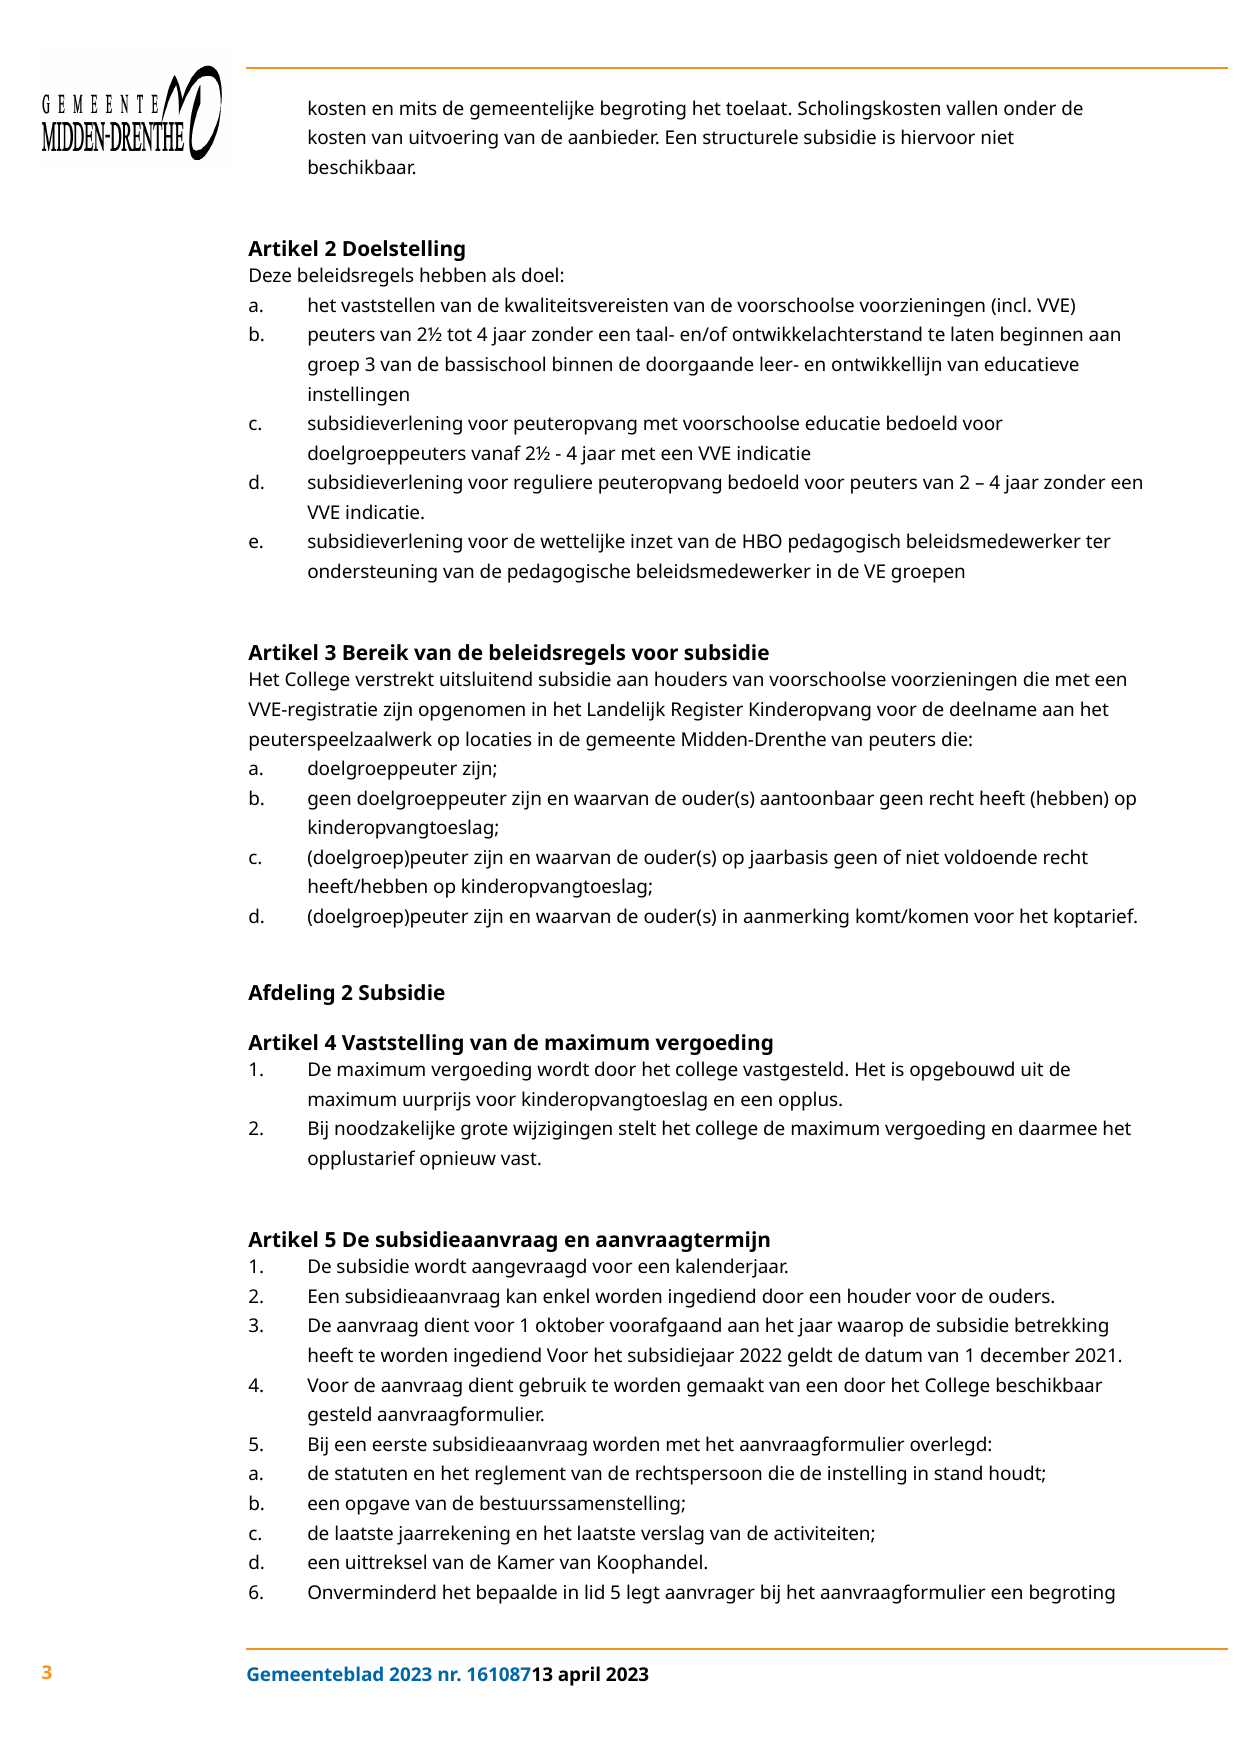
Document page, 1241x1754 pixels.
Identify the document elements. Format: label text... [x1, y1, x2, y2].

list een uittreksel van de Kamer van Koophandel. [248, 1549, 1152, 1575]
text Artikel 3 Bereik van de beleidsregels voor subsidie [248, 638, 1152, 667]
list Voor de aanvraag dient gebruik te worden gemaakt van een door het College beschikbaar gesteld aanvraagformulier. [248, 1372, 1152, 1427]
list kosten en mits de gemeentelijke begroting het toelaat. Scholingskosten vallen onder de [248, 95, 1152, 121]
text Artikel 2 Doelstelling [248, 234, 1152, 262]
list kosten van uitvoering van de aanbieder. Een structurele subsidie is hiervoor niet [248, 124, 1152, 150]
list Bij een eerste subsidieaanvraag worden met het aanvraagformulier overlegd: [248, 1431, 1152, 1457]
text Het College verstrekt uitsluitend subsidie aan houders van voorschoolse voorzieningen die met een VVE-registratie zijn opgenomen in het Landelijk Register Kinderopvang voor de deelname aan het peuterspeelzaalwerk op locaties in de gemeente Midden-Drenthe van peuters die: [248, 667, 1152, 752]
list de statuten en het reglement van de rechtspersoon die de instelling in stand houdt; [248, 1461, 1152, 1486]
list Een subsidieaanvraag kan enkel worden ingediend door een houder voor de ouders. [248, 1283, 1152, 1309]
list De subsidie wordt aangevraagd voor een kalenderjaar. [248, 1253, 1152, 1279]
list een opgave van de bestuurssamenstelling; [248, 1490, 1152, 1516]
list subsidieverlening voor reguliere peuteropvang bedoeld voor peuters van 2 – 4 jaar zonder een VVE indicatie. [248, 469, 1152, 525]
text Afdeling 2 Subsidie [248, 978, 1152, 1007]
list het vaststellen van de kwaliteitsvereisten van de voorschoolse voorzieningen (incl. VVE) [248, 292, 1152, 318]
list doelgroeppeuter zijn; [248, 755, 1152, 781]
list geen doelgroeppeuter zijn en waarvan de ouder(s) aantoonbaar geen recht heeft (hebben) op kinderopvangtoeslag; [248, 785, 1152, 840]
list Bij noodzakelijke grote wijzigingen stelt het college de maximum vergoeding en daarmee het opplustarief opnieuw vast. [248, 1115, 1152, 1171]
picture [41, 47, 231, 172]
list beschikbaar. [248, 154, 1152, 180]
list de laatste jaarrekening en het laatste verslag van de activiteiten; [248, 1520, 1152, 1545]
text Artikel 4 Vaststelling van de maximum vergoeding [248, 1028, 1152, 1056]
list (doelgroep)peuter zijn en waarvan de ouder(s) in aanmerking komt/komen voor het koptarief. [248, 903, 1152, 929]
list Onverminderd het bepaalde in lid 5 legt aanvrager bij het aanvraagformulier een begroting [248, 1579, 1152, 1604]
list De maximum vergoeding wordt door het college vastgesteld. Het is opgebouwd uit de maximum uurprijs voor kinderopvangtoeslag en een opplus. [248, 1056, 1152, 1112]
text Deze beleidsregels hebben als doel: [248, 262, 1152, 288]
list peuters van 2½ tot 4 jaar zonder een taal- en/of ontwikkelachterstand te laten beginnen aan groep 3 van de bassischool binnen de doorgaande leer- en ontwikkellijn van educatieve instellingen [248, 322, 1152, 406]
text Artikel 5 De subsidieaanvraag en aanvraagtermijn [248, 1225, 1152, 1253]
list subsidieverlening voor de wettelijke inzet van de HBO pedagogisch beleidsmedewerker ter ondersteuning van de pedagogische beleidsmedewerker in de VE groepen [248, 529, 1152, 584]
list De aanvraag dient voor 1 oktober voorafgaand aan het jaar waarop de subsidie betrekking heeft te worden ingediend Voor het subsidiejaar 2022 geldt de datum van 1 december 2021. [248, 1313, 1152, 1368]
list (doelgroep)peuter zijn en waarvan de ouder(s) op jaarbasis geen of niet voldoende recht heeft/hebben op kinderopvangtoeslag; [248, 844, 1152, 899]
list subsidieverlening voor peuteropvang met voorschoolse educatie bedoeld voor doelgroeppeuters vanaf 2½ - 4 jaar met een VVE indicatie [248, 410, 1152, 466]
